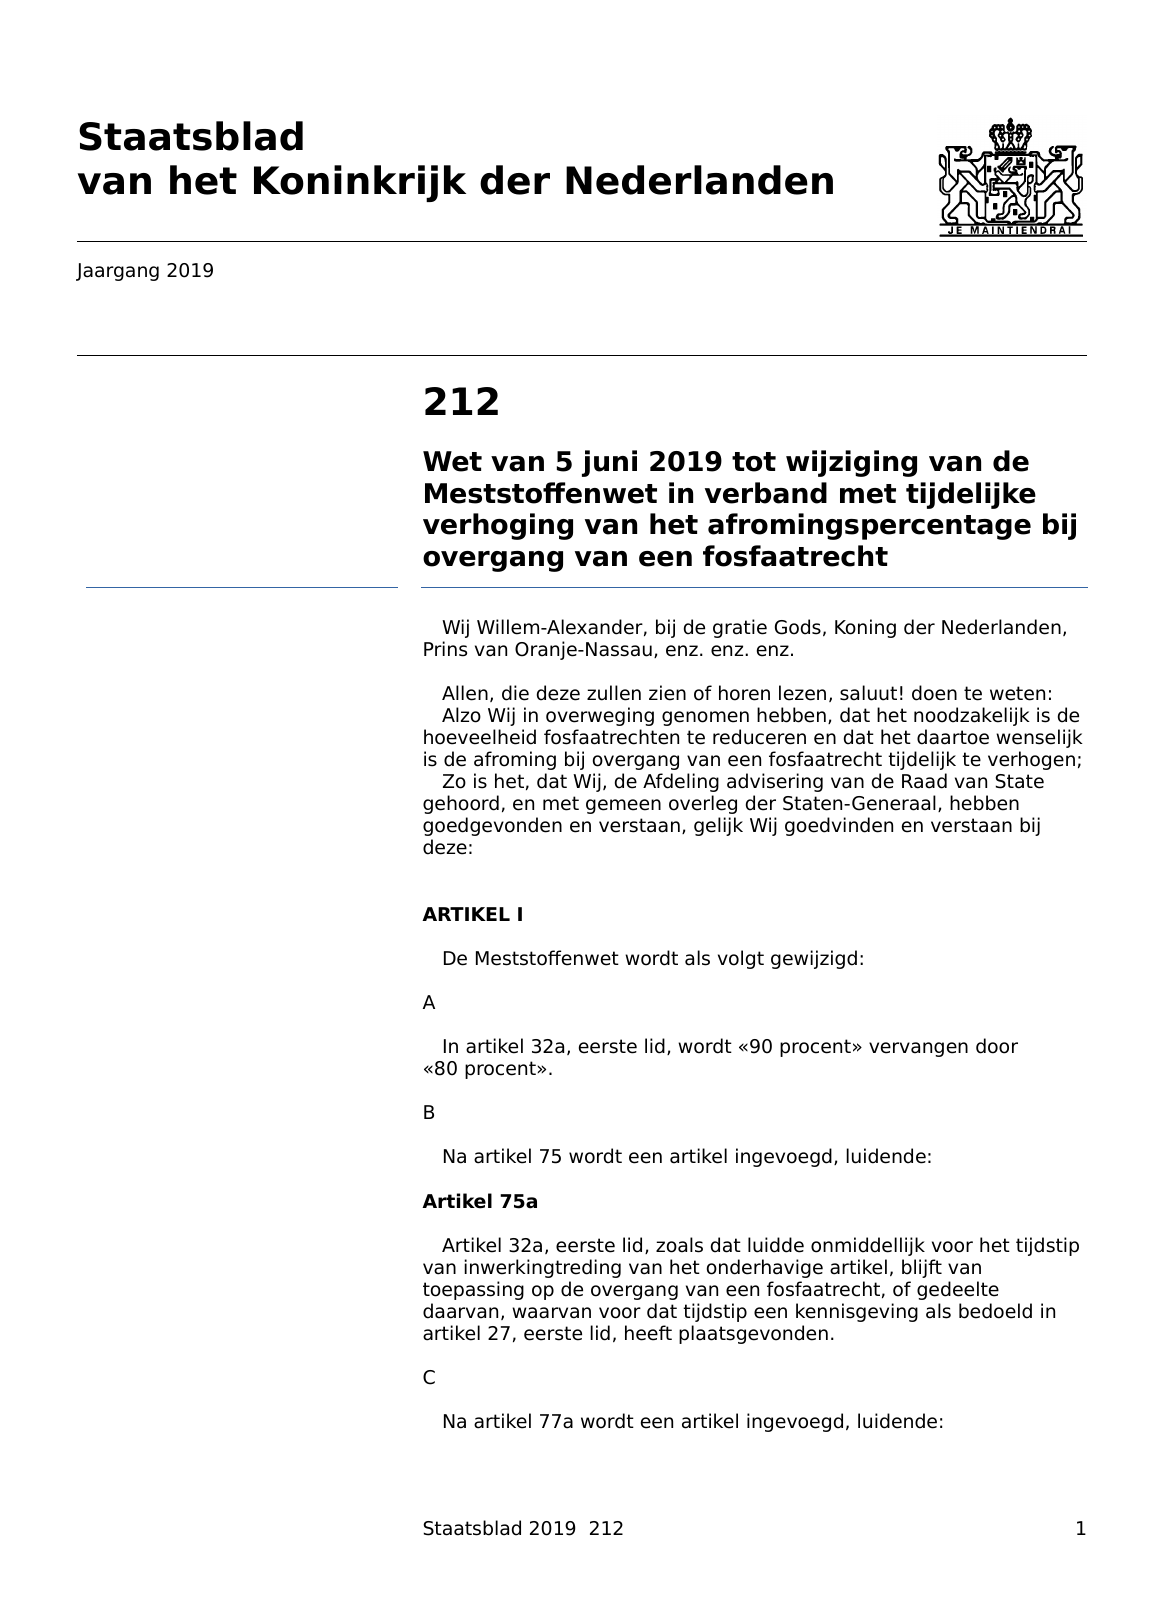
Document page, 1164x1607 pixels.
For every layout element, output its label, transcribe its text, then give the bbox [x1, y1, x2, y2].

text Allen, die deze zullen zien of horen lezen, saluut! doen te weten: [422, 683, 1087, 705]
text Alzo Wij in overweging genomen hebben, dat het noodzakelijk is de hoeveelheid fosfaatrechten te reduceren en dat het daartoe wenselijk is de afroming bij overgang van een fosfaatrecht tijdelijk te verhogen; [422, 705, 1087, 771]
table_header Staatsblad van het Koninkrijk der Nederlanden [77, 100, 886, 241]
text A [422, 992, 1087, 1014]
subtitle ARTIKEL I [422, 903, 1087, 926]
picture [936, 115, 1087, 240]
text Artikel 32a, eerste lid, zoals dat luidde onmiddellijk voor het tijdstip van inwerkingtreding van het onderhavige artikel, blijft van toepassing op de overgang van een fosfaatrecht, of gedeelte daarvan, waarvan voor dat tijdstip een kennisgeving als bedoeld in artikel 27, eerste lid, heeft plaatsgevonden. [422, 1235, 1087, 1344]
text Wet van 5 juni 2019 tot wijziging van de Meststoffenwet in verband met tijdelijke verhoging van het afromingspercentage bij overgang van een fosfaatrecht [422, 447, 1087, 573]
text Wij Willem-Alexander, bij de gratie Gods, Koning der Nederlanden, Prins van Oranje-Nassau, enz. enz. enz. [422, 617, 1087, 661]
table_cell Jaargang 2019 [77, 242, 1087, 355]
text Na artikel 77a wordt een artikel ingevoegd, luidende: [422, 1411, 1087, 1433]
text In artikel 32a, eerste lid, wordt «90 procent» vervangen door «80 procent». [422, 1036, 1087, 1080]
text Zo is het, dat Wij, de Afdeling advisering van de Raad van State gehoord, en met gemeen overleg der Staten-Generaal, hebben goedgevonden en verstaan, gelijk Wij goedvinden en verstaan bij deze: [422, 771, 1087, 859]
text C [422, 1367, 1087, 1389]
subtitle 212 [422, 381, 1087, 424]
table_header [886, 100, 1087, 241]
text Na artikel 75 wordt een artikel ingevoegd, luidende: [422, 1146, 1087, 1168]
subtitle Artikel 75a [422, 1191, 1087, 1212]
text B [422, 1102, 1087, 1124]
text De Meststoffenwet wordt als volgt gewijzigd: [422, 948, 1087, 970]
